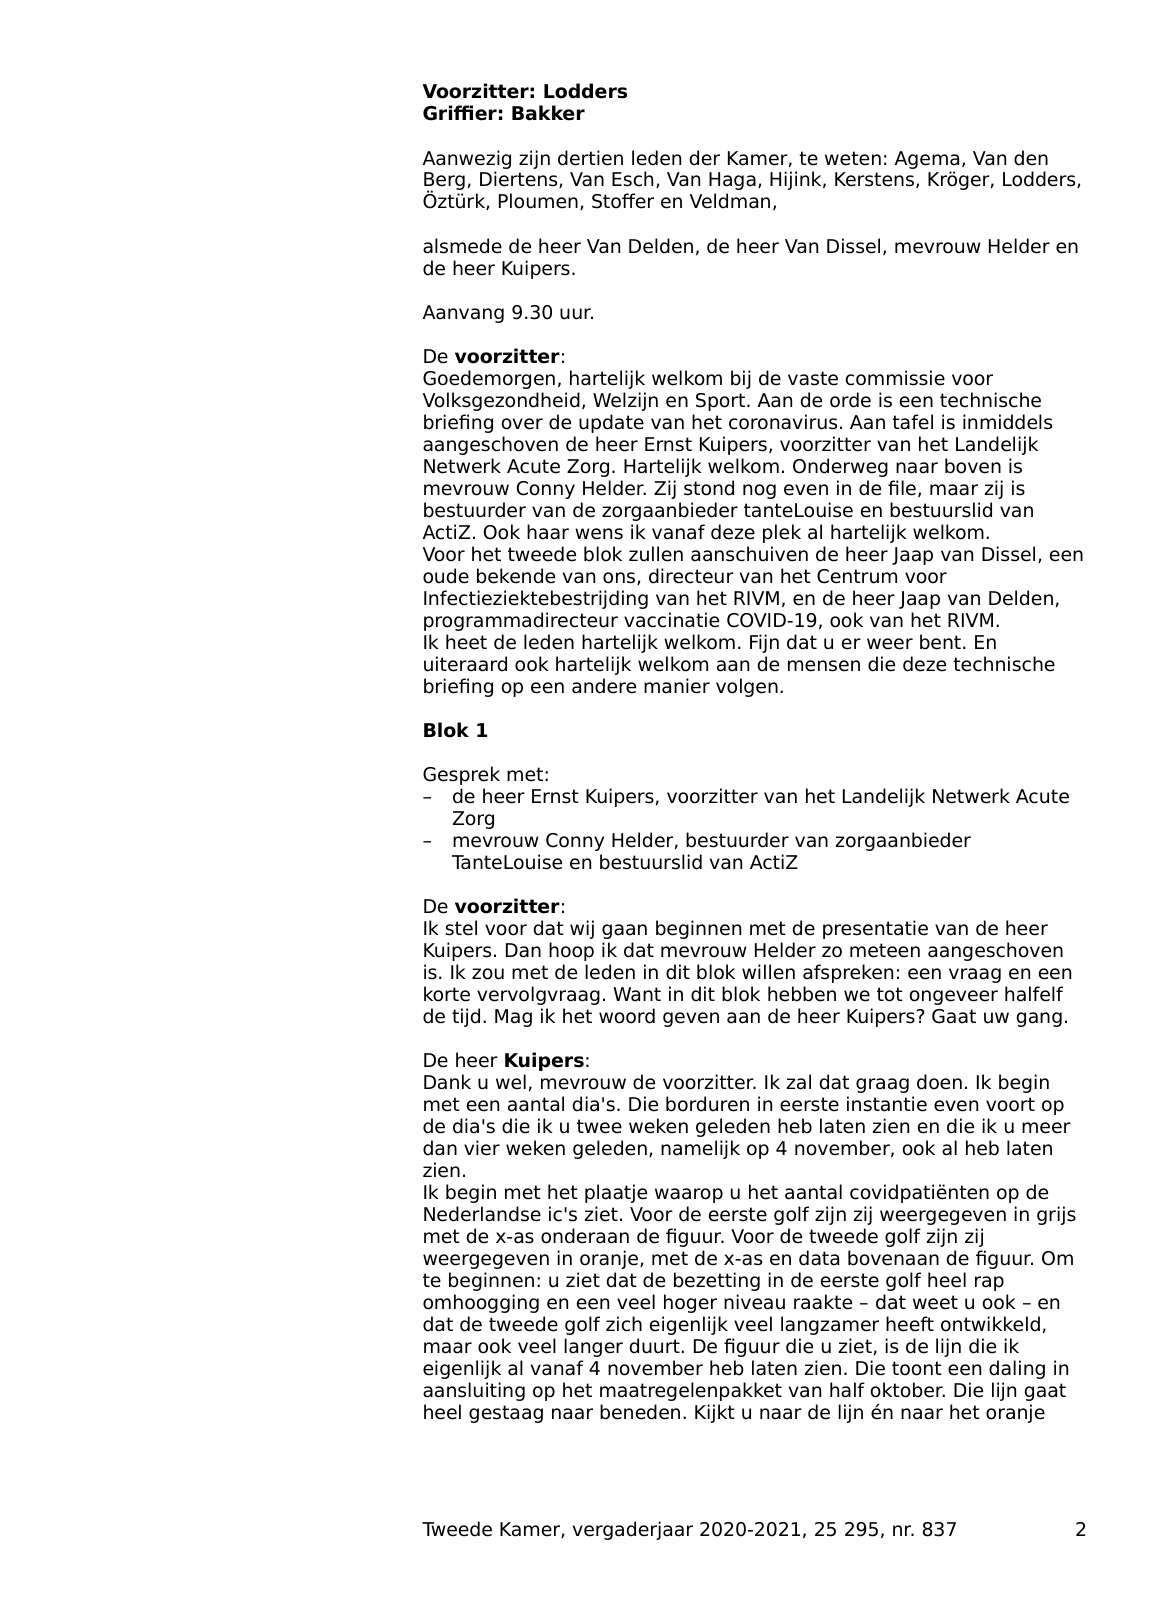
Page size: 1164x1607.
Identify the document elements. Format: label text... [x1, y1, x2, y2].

text alsmede de heer Van Delden, de heer Van Dissel, mevrouw Helder en de heer Kuipers. [422, 236, 1087, 279]
text De voorzitter: [422, 896, 1087, 918]
text Ik heet de leden hartelijk welkom. Fijn dat u er weer bent. En uiteraard ook hartelijk welkom aan de mensen die deze technische briefing op een andere manier volgen. [422, 632, 1087, 697]
text – de heer Ernst Kuipers, voorzitter van het Landelijk Netwerk Acute Zorg [422, 786, 1087, 830]
text Dank u wel, mevrouw de voorzitter. Ik zal dat graag doen. Ik begin met een aantal dia's. Die borduren in eerste instantie even voort op de dia's die ik u twee weken geleden heb laten zien en die ik u meer dan vier weken geleden, namelijk op 4 november, ook al heb laten zien. [422, 1072, 1087, 1182]
text Gesprek met: [422, 764, 1087, 786]
text De heer Kuipers: [422, 1050, 1087, 1072]
text Aanvang 9.30 uur. [422, 302, 1087, 324]
text Ik stel voor dat wij gaan beginnen met de presentatie van de heer Kuipers. Dan hoop ik dat mevrouw Helder zo meteen aangeschoven is. Ik zou met de leden in dit blok willen afspreken: een vraag en een korte vervolgvraag. Want in dit blok hebben we tot ongeveer halfelf de tijd. Mag ik het woord geven aan de heer Kuipers? Gaat uw gang. [422, 918, 1087, 1028]
text Ik begin met het plaatje waarop u het aantal covidpatiënten op de Nederlandse ic's ziet. Voor de eerste golf zijn zij weergegeven in grijs met de x-as onderaan de figuur. Voor de tweede golf zijn zij weergegeven in oranje, met de x-as en data bovenaan de figuur. Om te beginnen: u ziet dat de bezetting in de eerste golf heel rap omhoogging en een veel hoger niveau raakte – dat weet u ook – en dat de tweede golf zich eigenlijk veel langzamer heeft ontwikkeld, maar ook veel langer duurt. De figuur die u ziet, is de lijn die ik eigenlijk al vanaf 4 november heb laten zien. Die toont een daling in aansluiting op het maatregelenpakket van half oktober. Die lijn gaat heel gestaag naar beneden. Kijkt u naar de lijn én naar het oranje [422, 1182, 1087, 1424]
text Voorzitter: Lodders [422, 81, 1087, 103]
text Aanwezig zijn dertien leden der Kamer, te weten: Agema, Van den Berg, Diertens, Van Esch, Van Haga, Hijink, Kerstens, Kröger, Lodders, Öztürk, Ploumen, Stoffer en Veldman, [422, 147, 1087, 213]
text De voorzitter: [422, 346, 1087, 368]
text Voor het tweede blok zullen aanschuiven de heer Jaap van Dissel, een oude bekende van ons, directeur van het Centrum voor Infectieziektebestrijding van het RIVM, en de heer Jaap van Delden, programmadirecteur vaccinatie COVID-19, ook van het RIVM. [422, 544, 1087, 632]
text Goedemorgen, hartelijk welkom bij de vaste commissie voor Volksgezondheid, Welzijn en Sport. Aan de orde is een technische briefing over de update van het coronavirus. Aan tafel is inmiddels aangeschoven de heer Ernst Kuipers, voorzitter van het Landelijk Netwerk Acute Zorg. Hartelijk welkom. Onderweg naar boven is mevrouw Conny Helder. Zij stond nog even in de file, maar zij is bestuurder van de zorgaanbieder tanteLouise en bestuurslid van ActiZ. Ook haar wens ik vanaf deze plek al hartelijk welkom. [422, 368, 1087, 544]
subtitle Blok 1 [422, 720, 1087, 742]
text – mevrouw Conny Helder, bestuurder van zorgaanbieder TanteLouise en bestuurslid van ActiZ [422, 830, 1087, 874]
text Griffier: Bakker [422, 103, 1087, 125]
